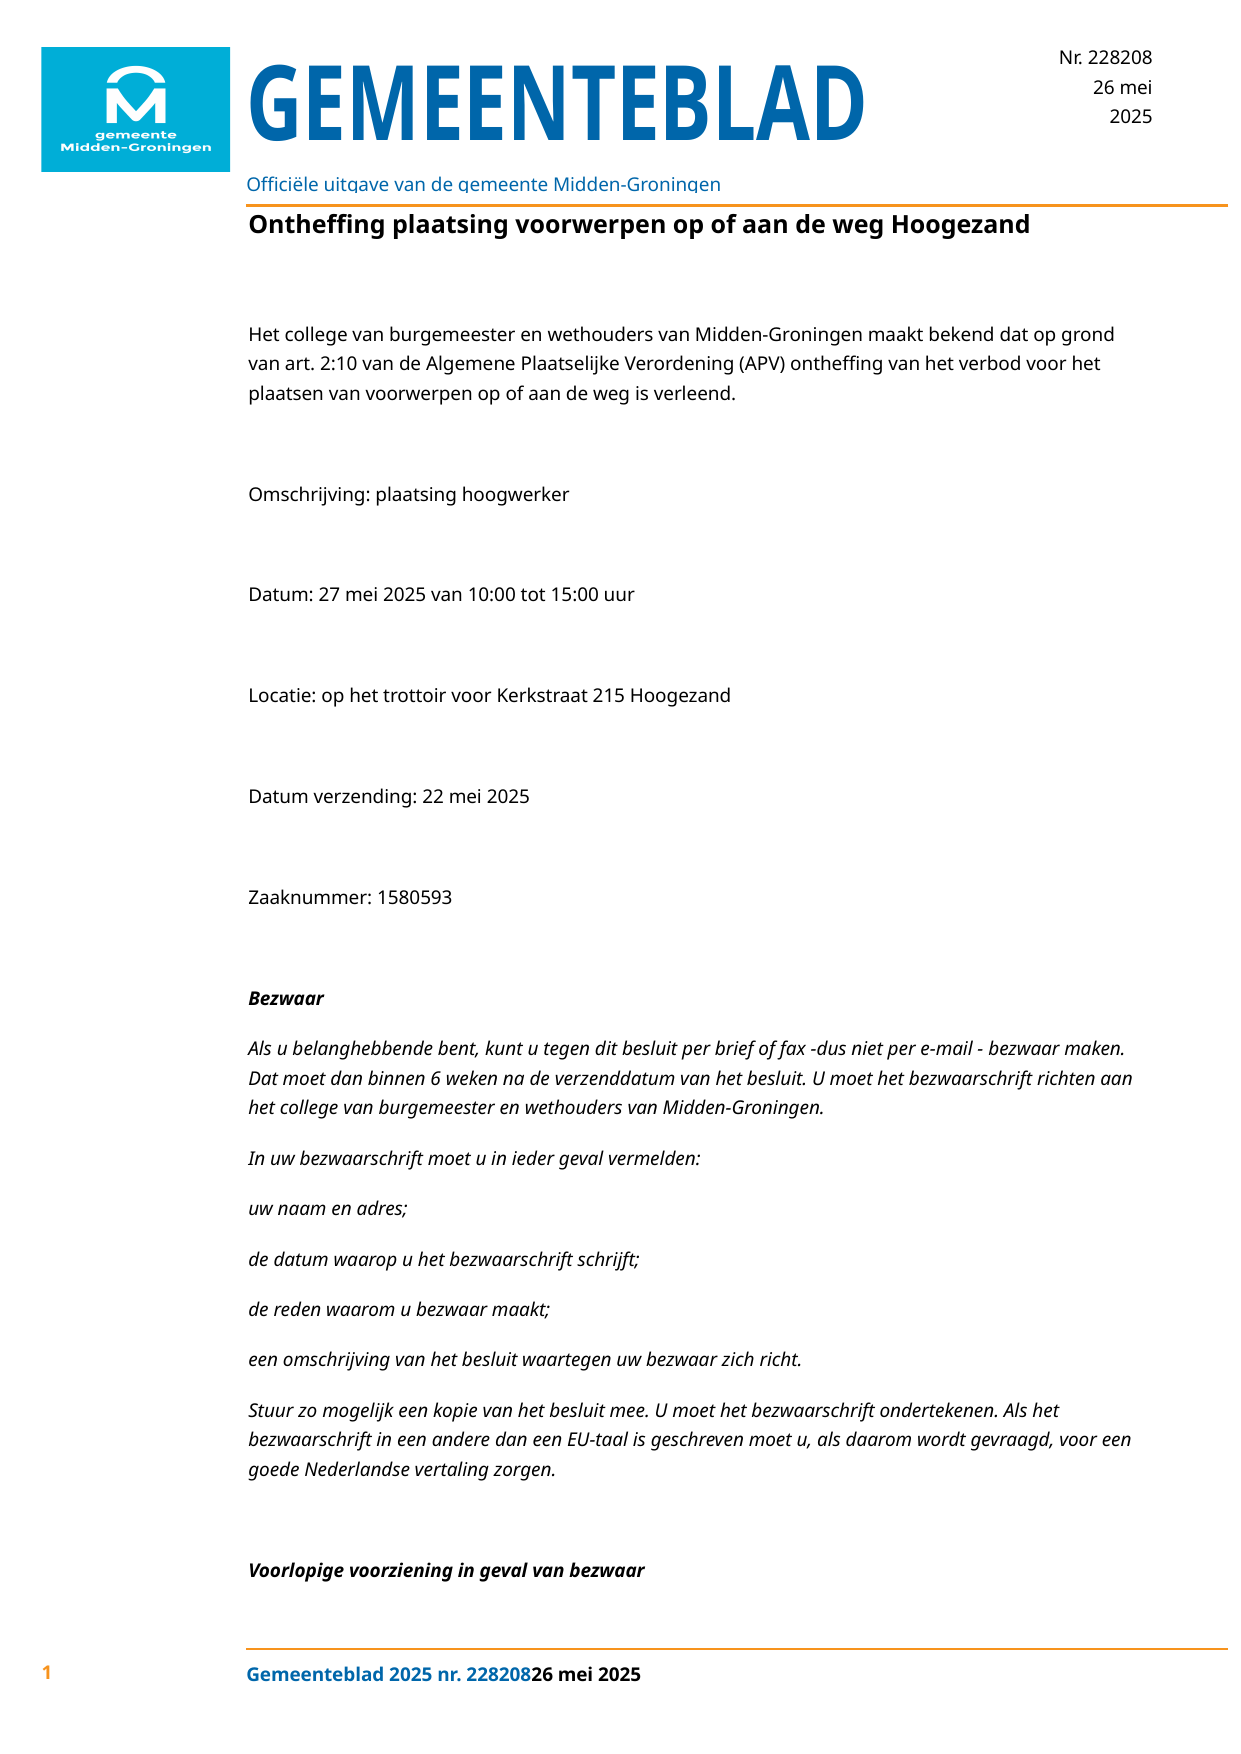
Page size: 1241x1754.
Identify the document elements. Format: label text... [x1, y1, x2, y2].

text de datum waarop u het bezwaarschrift schrijft; [248, 1246, 1152, 1271]
text Locatie: op het trottoir voor Kerkstraat 215 Hoogezand [248, 682, 1152, 708]
text Omschrijving: plaatsing hoogwerker [248, 481, 1152, 506]
text Datum verzending: 22 mei 2025 [248, 783, 1152, 809]
text Ontheffing plaatsing voorwerpen op of aan de weg Hoogezand [248, 207, 1152, 241]
text uw naam en adres; [248, 1195, 1152, 1221]
picture [184, 146, 190, 153]
text Voorlopige voorziening in geval van bezwaar [248, 1557, 1152, 1583]
picture [107, 89, 165, 122]
text Stuur zo mogelijk een kopie van het besluit mee. U moet het bezwaarschrift ondertekenen. Als het bezwaarschrift in een andere dan een EU-taal is geschreven moet u, als daarom wordt gevraagd, voor een goede Nederlandse vertaling zorgen. [248, 1397, 1152, 1482]
text een omschrijving van het besluit waartegen uw bezwaar zich richt. [248, 1347, 1152, 1372]
text Zaaknummer: 1580593 [248, 884, 1152, 910]
text Het college van burgemeester en wethouders van Midden-Groningen maakt bekend dat op grond van art. 2:10 van de Algemene Plaatselijke Verordening (APV) ontheffing van het verbod voor het plaatsen van voorwerpen op of aan de weg is verleend. [248, 321, 1152, 406]
text In uw bezwaarschrift moet u in ieder geval vermelden: [248, 1145, 1152, 1171]
text Als u belanghebbende bent, kunt u tegen dit besluit per brief of fax -dus niet per e-mail - bezwaar maken. Dat moet dan binnen 6 weken na de verzenddatum van het besluit. U moet het bezwaarschrift richten aan het college van burgemeester en wethouders van Midden-Groningen. [248, 1035, 1152, 1120]
text de reden waarom u bezwaar maakt; [248, 1296, 1152, 1322]
text Bezwaar [248, 985, 1152, 1011]
picture [108, 66, 164, 82]
text Datum: 27 mei 2025 van 10:00 tot 15:00 uur [248, 582, 1152, 607]
